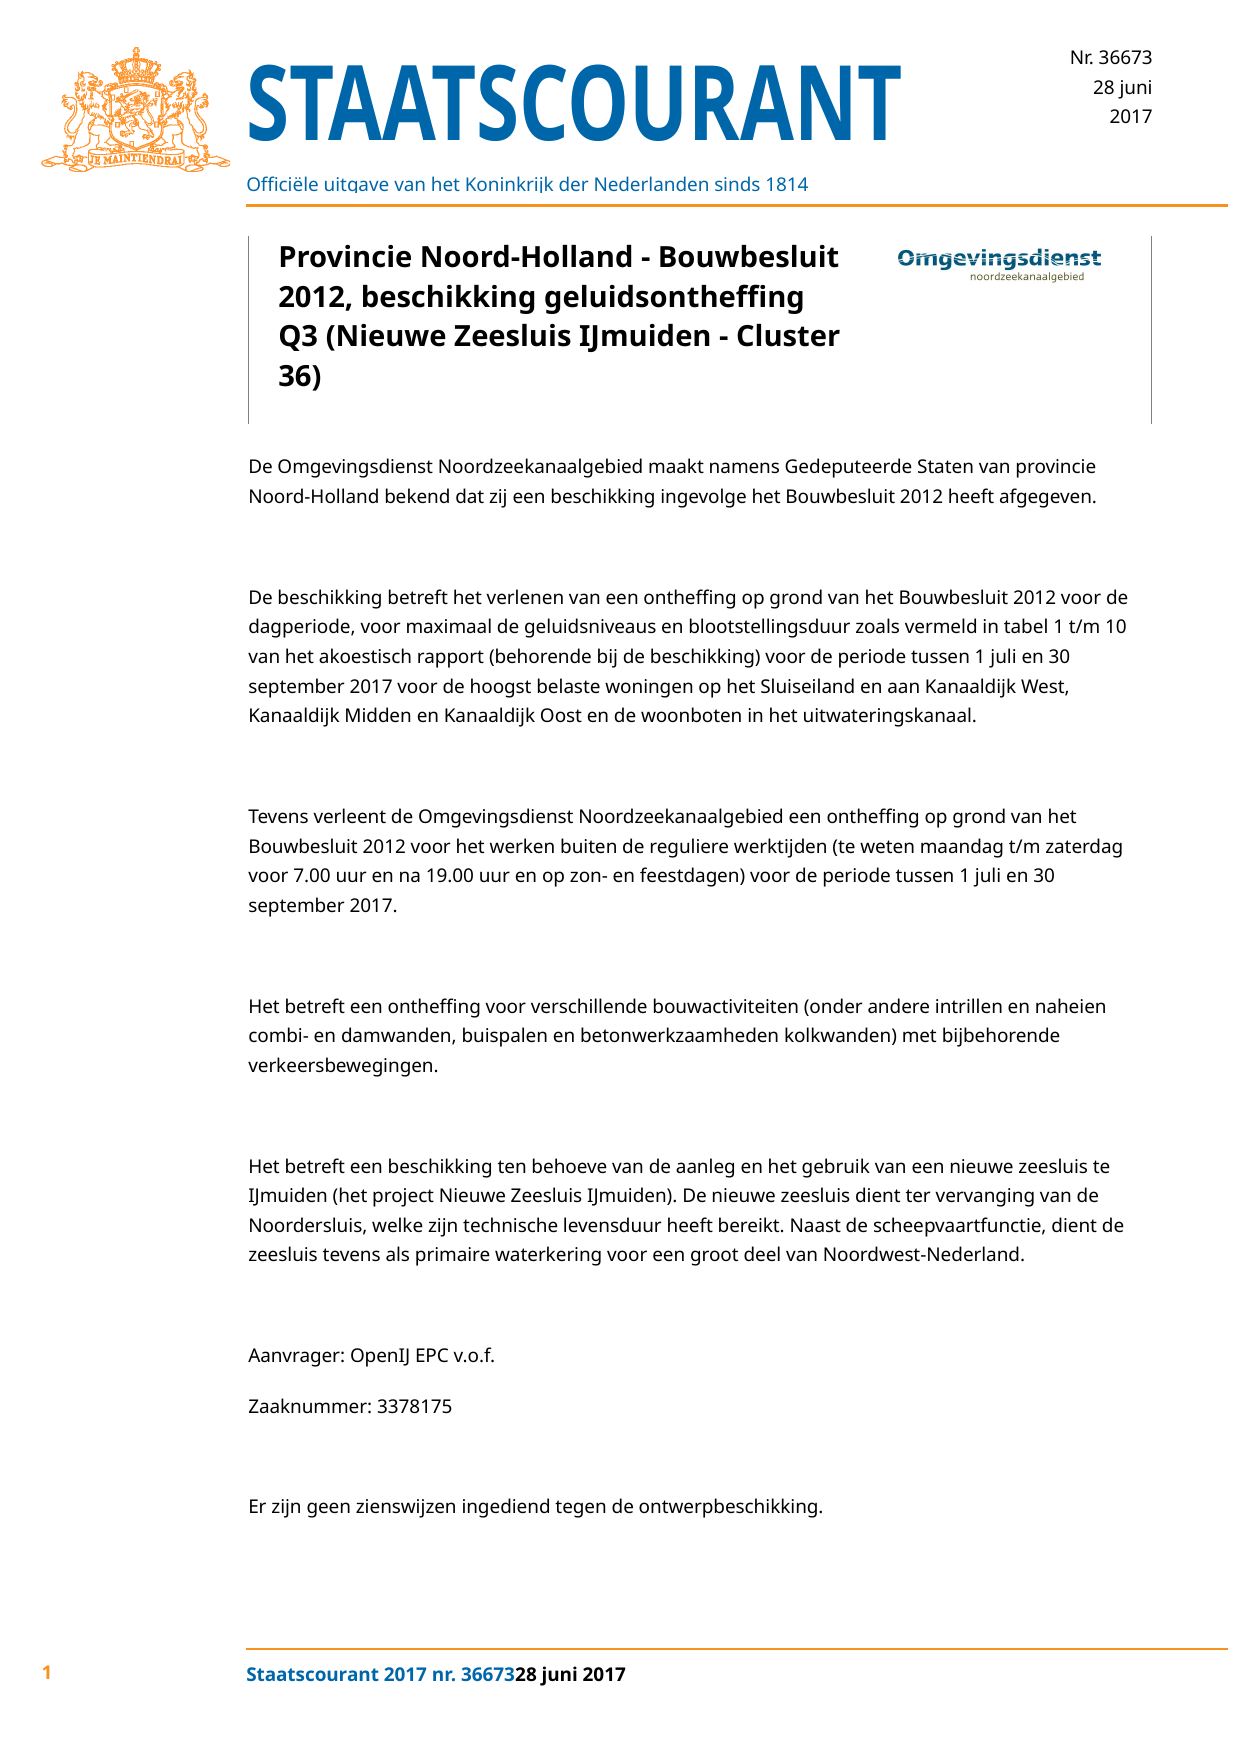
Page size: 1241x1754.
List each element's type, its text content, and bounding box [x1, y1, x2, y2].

picture [882, 236, 1119, 300]
text Zaaknummer: 3378175 [248, 1393, 1152, 1418]
table_header [850, 236, 1151, 424]
text De beschikking betreft het verlenen van een ontheffing op grond van het Bouwbesluit 2012 voor de dagperiode, voor maximaal de geluidsniveaus en blootstellingsduur zoals vermeld in tabel 1 t/m 10 van het akoestisch rapport (behorende bij de beschikking) voor de periode tussen 1 juli en 30 september 2017 voor de hoogst belaste woningen op het Sluiseiland en aan Kanaaldijk West, Kanaaldijk Midden en Kanaaldijk Oost en de woonboten in het uitwateringskanaal. [248, 584, 1152, 728]
text Tevens verleent de Omgevingsdienst Noordzeekanaalgebied een ontheffing op grond van het Bouwbesluit 2012 voor het werken buiten de reguliere werktijden (te weten maandag t/m zaterdag voor 7.00 uur en na 19.00 uur en op zon- en feestdagen) voor de periode tussen 1 juli en 30 september 2017. [248, 803, 1152, 918]
text De Omgevingsdienst Noordzeekanaalgebied maakt namens Gedeputeerde Staten van provincie Noord-Holland bekend dat zij een beschikking ingevolge het Bouwbesluit 2012 heeft afgegeven. [248, 454, 1152, 509]
text Er zijn geen zienswijzen ingediend tegen de ontwerpbeschikking. [248, 1494, 1152, 1519]
picture [41, 47, 231, 172]
table_header Provincie Noord-Holland - Bouwbesluit 2012, beschikking geluidsontheffing Q3 (Nieuwe Zeesluis IJmuiden - Cluster 36) [249, 236, 850, 424]
text Het betreft een beschikking ten behoeve van de aanleg en het gebruik van een nieuwe zeesluis te IJmuiden (het project Nieuwe Zeesluis IJmuiden). De nieuwe zeesluis dient ter vervanging van de Noordersluis, welke zijn technische levensduur heeft bereikt. Naast de scheepvaartfunctie, dient de zeesluis tevens als primaire waterkering voor een groot deel van Noordwest-Nederland. [248, 1153, 1152, 1267]
text Aanvrager: OpenIJ EPC v.o.f. [248, 1342, 1152, 1368]
text Het betreft een ontheffing voor verschillende bouwactiviteiten (onder andere intrillen en naheien combi- en damwanden, buispalen en betonwerkzaamheden kolkwanden) met bijbehorende verkeersbewegingen. [248, 993, 1152, 1078]
